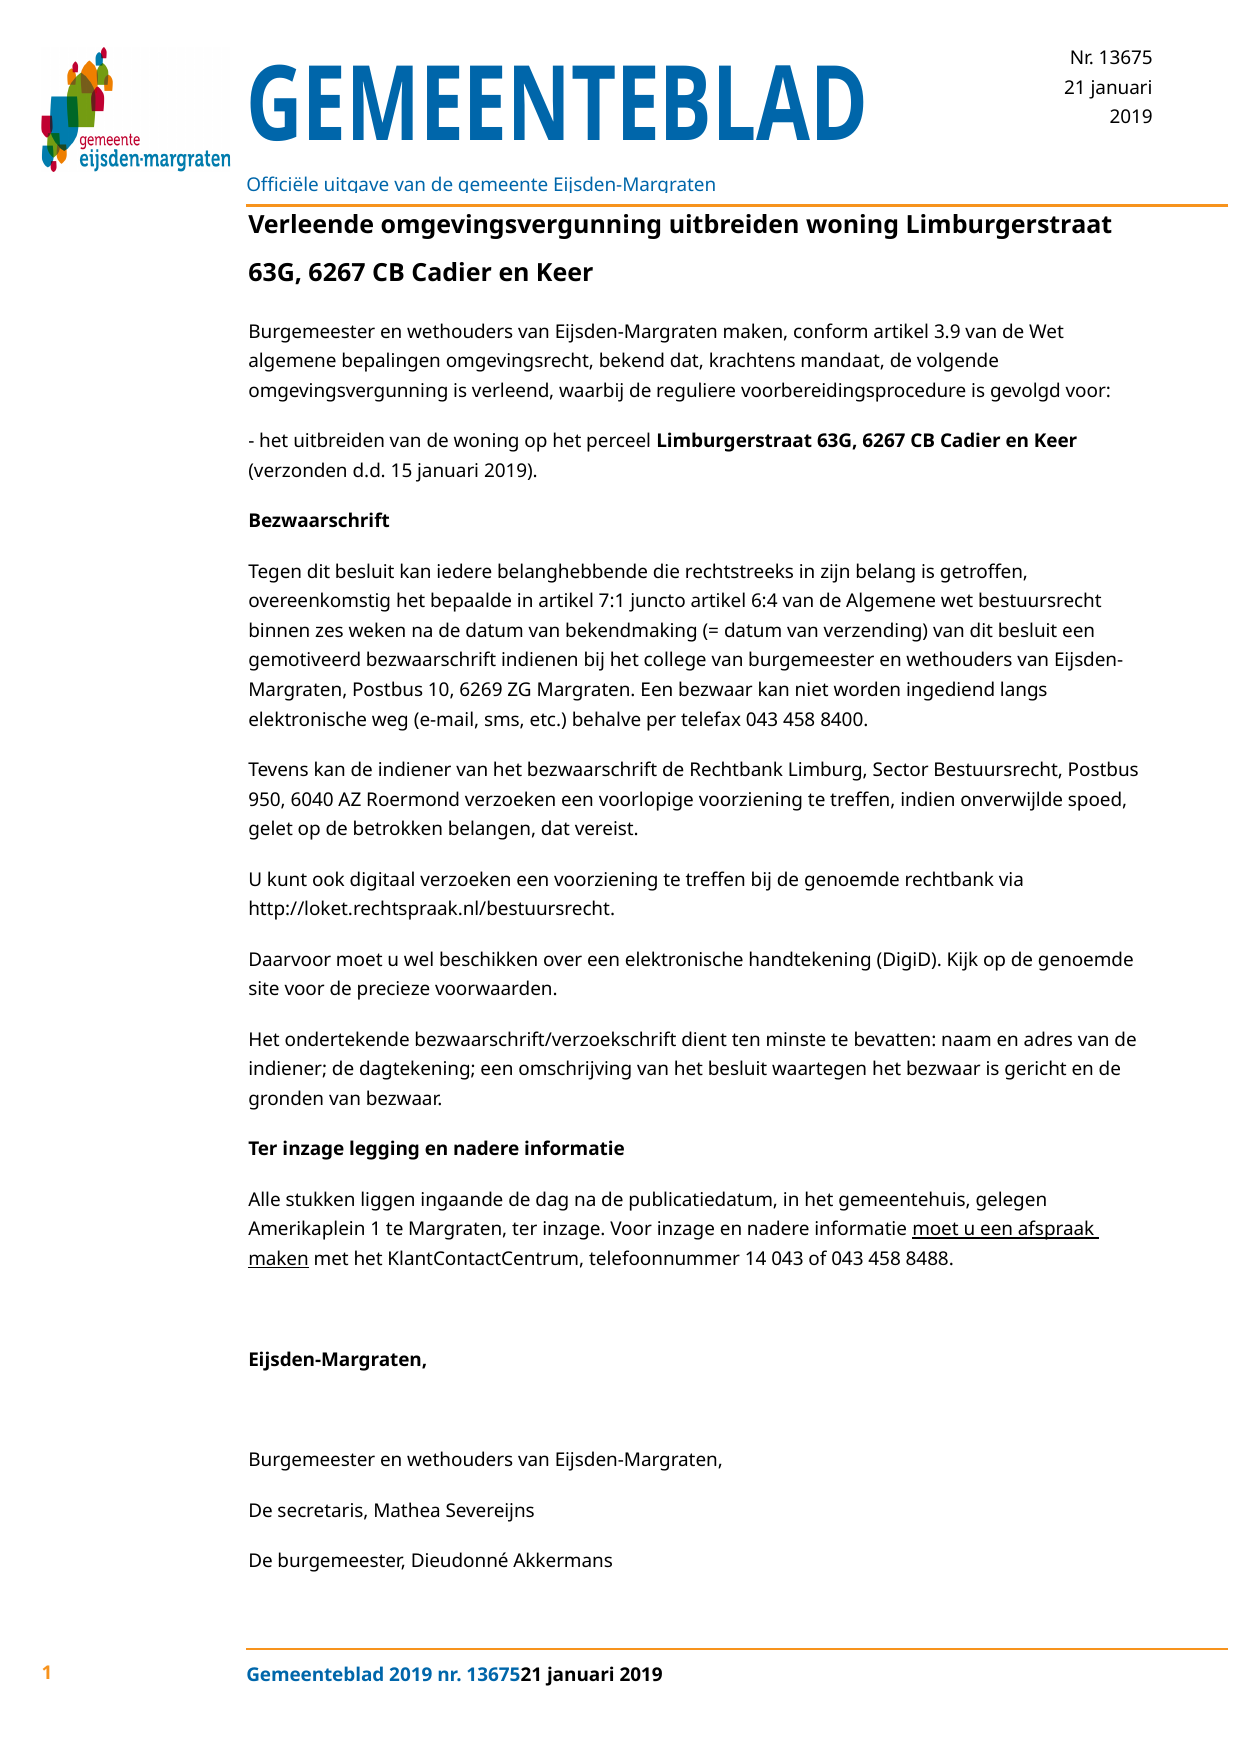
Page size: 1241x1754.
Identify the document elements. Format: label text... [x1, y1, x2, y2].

picture [41, 47, 231, 172]
text U kunt ook digitaal verzoeken een voorziening te treffen bij de genoemde rechtbank via http://loket.rechtspraak.nl/bestuursrecht. [248, 866, 1152, 921]
text Verleende omgevingsvergunning uitbreiden woning Limburgerstraat 63G, 6267 CB Cadier en Keer [248, 207, 1152, 288]
text Alle stukken liggen ingaande de dag na de publicatiedatum, in het gemeentehuis, gelegen Amerikaplein 1 te Margraten, ter inzage. Voor inzage en nadere informatie moet u een afspraak maken met het KlantContactCentrum, telefoonnummer 14 043 of 043 458 8488. [248, 1186, 1152, 1271]
text Ter inzage legging en nadere informatie [248, 1135, 1152, 1161]
text Burgemeester en wethouders van Eijsden-Margraten, [248, 1447, 1152, 1472]
text Burgemeester en wethouders van Eijsden-Margraten maken, conform artikel 3.9 van de Wet algemene bepalingen omgevingsrecht, bekend dat, krachtens mandaat, de volgende omgevingsvergunning is verleend, waarbij de reguliere voorbereidingsprocedure is gevolgd voor: [248, 318, 1152, 403]
text Het ondertekende bezwaarschrift/verzoekschrift dient ten minste te bevatten: naam en adres van de indiener; de dagtekening; een omschrijving van het besluit waartegen het bezwaar is gericht en de gronden van bezwaar. [248, 1026, 1152, 1111]
text Tegen dit besluit kan iedere belanghebbende die rechtstreeks in zijn belang is getroffen, overeenkomstig het bepaalde in artikel 7:1 juncto artikel 6:4 van de Algemene wet bestuursrecht binnen zes weken na de datum van bekendmaking (= datum van verzending) van dit besluit een gemotiveerd bezwaarschrift indienen bij het college van burgemeester en wethouders van Eijsden-Margraten, Postbus 10, 6269 ZG Margraten. Een bezwaar kan niet worden ingediend langs elektronische weg (e-mail, sms, etc.) behalve per telefax 043 458 8400. [248, 558, 1152, 732]
text Daarvoor moet u wel beschikken over een elektronische handtekening (DigiD). Kijk op de genoemde site voor de precieze voorwaarden. [248, 946, 1152, 1001]
text Bezwaarschrift [248, 507, 1152, 533]
text - het uitbreiden van de woning op het perceel Limburgerstraat 63G, 6267 CB Cadier en Keer (verzonden d.d. 15 januari 2019). [248, 427, 1152, 483]
text De burgemeester, Dieudonné Akkermans [248, 1547, 1152, 1573]
text Eijsden-Margraten, [248, 1346, 1152, 1372]
text De secretaris, Mathea Severeijns [248, 1497, 1152, 1523]
text Tevens kan de indiener van het bezwaarschrift de Rechtbank Limburg, Sector Bestuursrecht, Postbus 950, 6040 AZ Roermond verzoeken een voorlopige voorziening te treffen, indien onverwijlde spoed, gelet op de betrokken belangen, dat vereist. [248, 756, 1152, 841]
